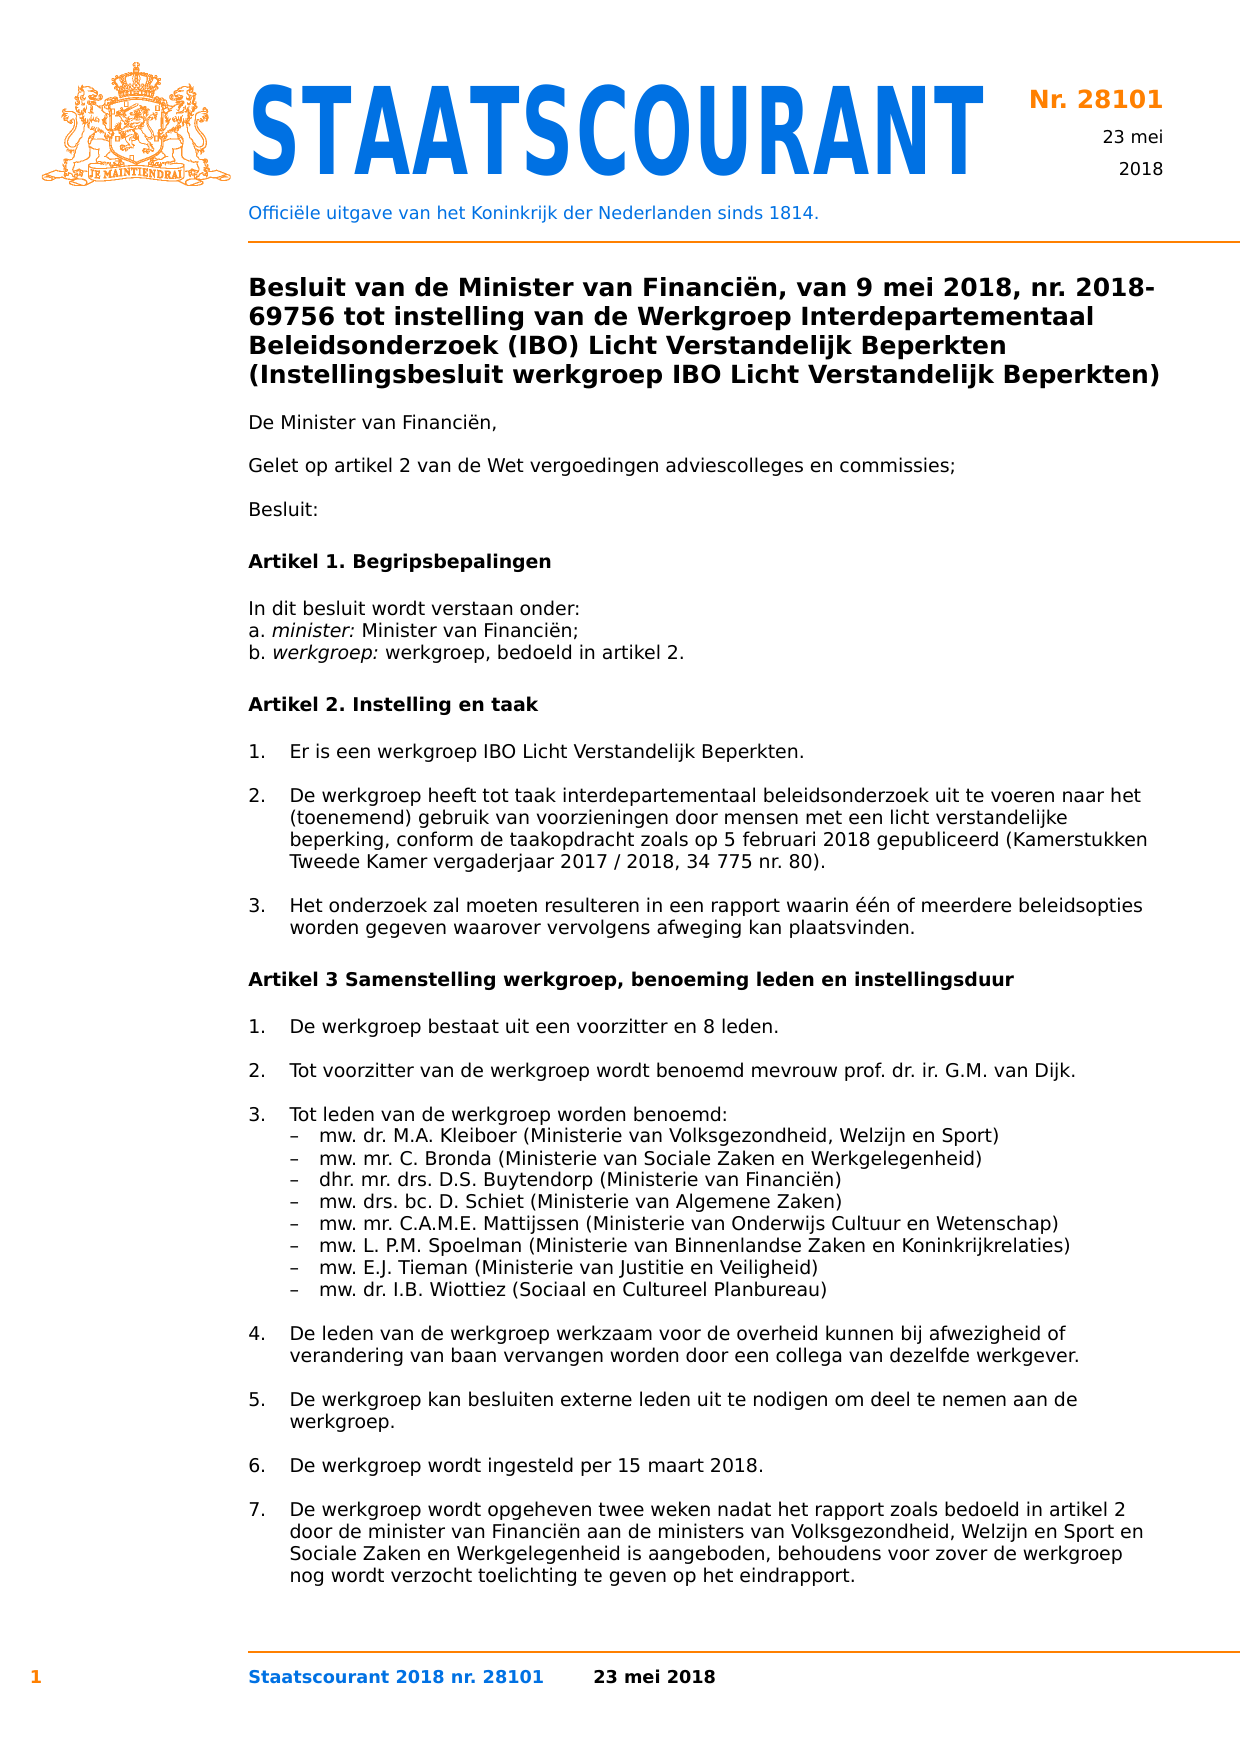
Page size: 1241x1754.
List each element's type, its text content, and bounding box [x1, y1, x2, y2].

text 6. De werkgroep wordt ingesteld per 15 maart 2018. [248, 1455, 1163, 1477]
text – mw. mr. C. Bronda (Ministerie van Sociale Zaken en Werkgelegenheid) [289, 1147, 1163, 1169]
table_header STAATSCOURANT [248, 62, 998, 203]
table_cell Officiële uitgave van het Koninkrijk der Nederlanden sinds 1814. [248, 203, 1240, 241]
table_header [25, 62, 248, 241]
text 2. De werkgroep heeft tot taak interdepartementaal beleidsonderzoek uit te voeren naar het (toenemend) gebruik van voorzieningen door mensen met een licht verstandelijke beperking, conform de taakopdracht zoals op 5 februari 2018 gepubliceerd (Kamerstukken Tweede Kamer vergaderjaar 2017 / 2018, 34 775 nr. 80). [248, 785, 1163, 873]
text 1. Er is een werkgroep IBO Licht Verstandelijk Beperkten. [248, 741, 1163, 763]
text – mw. mr. C.A.M.E. Mattijssen (Ministerie van Onderwijs Cultuur en Wetenschap) [289, 1213, 1163, 1235]
table_cell 2018 [998, 153, 1240, 203]
text Gelet op artikel 2 van de Wet vergoedingen adviescolleges en commissies; [248, 455, 1163, 477]
text De Minister van Financiën, [248, 412, 1163, 433]
subtitle Besluit van de Minister van Financiën, van 9 mei 2018, nr. 2018-69756 tot instelling van de Werkgroep Interdepartementaal Beleidsonderzoek (IBO) Licht Verstandelijk Beperkten (Instellingsbesluit werkgroep IBO Licht Verstandelijk Beperkten) [248, 273, 1163, 390]
text – mw. drs. bc. D. Schiet (Ministerie van Algemene Zaken) [289, 1191, 1163, 1213]
text – mw. E.J. Tieman (Ministerie van Justitie en Veiligheid) [289, 1257, 1163, 1279]
text 1. De werkgroep bestaat uit een voorzitter en 8 leden. [248, 1016, 1163, 1038]
subtitle Artikel 3 Samenstelling werkgroep, benoeming leden en instellingsduur [248, 969, 1163, 991]
table_header Nr. 28101 [998, 62, 1240, 121]
text – mw. dr. I.B. Wiottiez (Sociaal en Cultureel Planbureau) [289, 1279, 1163, 1301]
subtitle Artikel 2. Instelling en taak [248, 694, 1163, 716]
text 2. Tot voorzitter van de werkgroep wordt benoemd mevrouw prof. dr. ir. G.M. van Dijk. [248, 1059, 1163, 1082]
text b. werkgroep: werkgroep, bedoeld in artikel 2. [248, 642, 1163, 664]
table_cell 23 mei [998, 121, 1240, 153]
text Besluit: [248, 499, 1163, 521]
picture [41, 62, 231, 186]
text – mw. dr. M.A. Kleiboer (Ministerie van Volksgezondheid, Welzijn en Sport) [289, 1125, 1163, 1147]
text a. minister: Minister van Financiën; [248, 620, 1163, 642]
text 3. Tot leden van de werkgroep worden benoemd: [248, 1103, 1163, 1125]
text 3. Het onderzoek zal moeten resulteren in een rapport waarin één of meerdere beleidsopties worden gegeven waarover vervolgens afweging kan plaatsvinden. [248, 895, 1163, 939]
text – dhr. mr. drs. D.S. Buytendorp (Ministerie van Financiën) [289, 1169, 1163, 1191]
text 5. De werkgroep kan besluiten externe leden uit te nodigen om deel te nemen aan de werkgroep. [248, 1389, 1163, 1433]
subtitle Artikel 1. Begripsbepalingen [248, 551, 1163, 573]
text 4. De leden van de werkgroep werkzaam voor de overheid kunnen bij afwezigheid of verandering van baan vervangen worden door een collega van dezelfde werkgever. [248, 1323, 1163, 1367]
text In dit besluit wordt verstaan onder: [248, 598, 1163, 620]
text 7. De werkgroep wordt opgeheven twee weken nadat het rapport zoals bedoeld in artikel 2 door de minister van Financiën aan de ministers van Volksgezondheid, Welzijn en Sport en Sociale Zaken en Werkgelegenheid is aangeboden, behoudens voor zover de werkgroep nog wordt verzocht toelichting te geven op het eindrapport. [248, 1499, 1163, 1587]
text – mw. L. P.M. Spoelman (Ministerie van Binnenlandse Zaken en Koninkrijkrelaties) [289, 1235, 1163, 1257]
